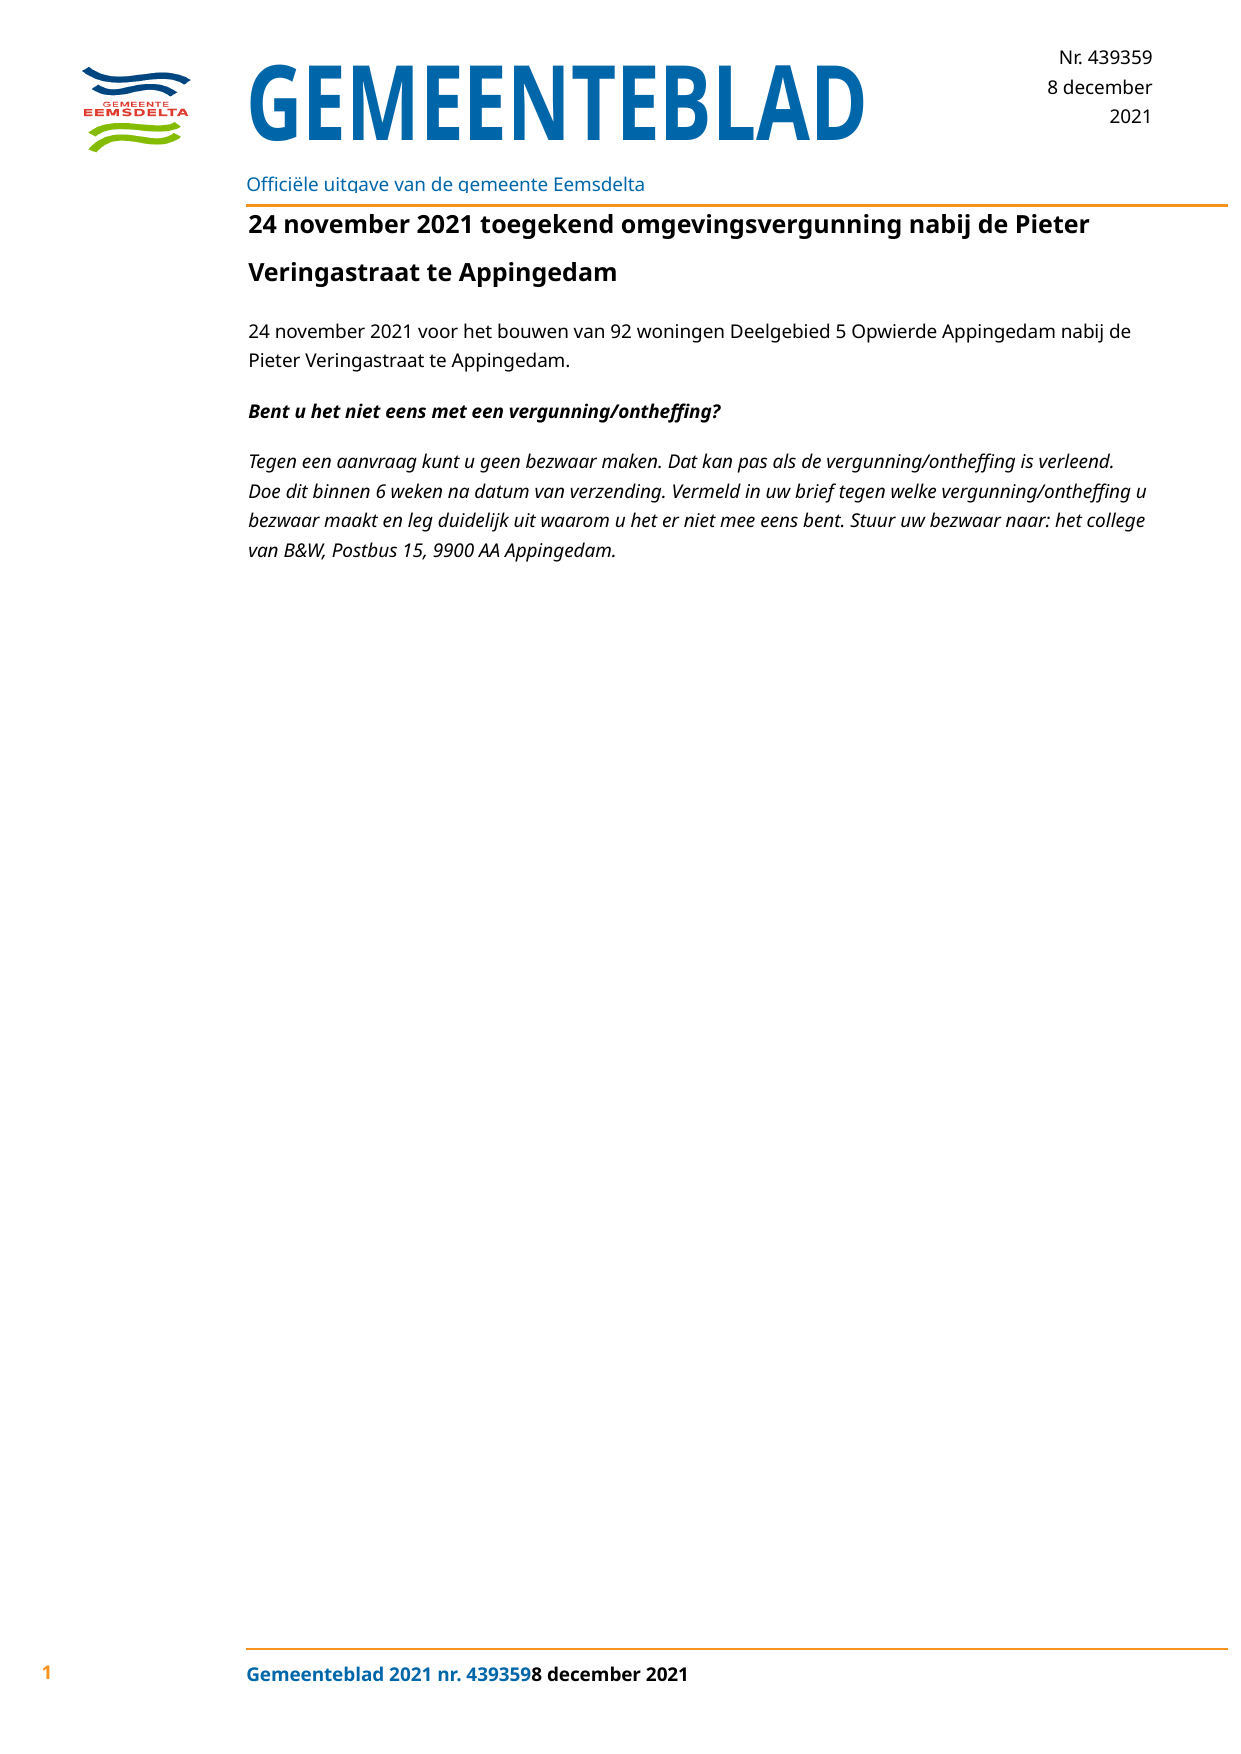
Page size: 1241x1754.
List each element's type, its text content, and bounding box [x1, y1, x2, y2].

text 24 november 2021 voor het bouwen van 92 woningen Deelgebied 5 Opwierde Appingedam nabij de Pieter Veringastraat te Appingedam. [248, 318, 1152, 373]
text Tegen een aanvraag kunt u geen bezwaar maken. Dat kan pas als de vergunning/ontheffing is verleend. Doe dit binnen 6 weken na datum van verzending. Vermeld in uw brief tegen welke vergunning/ontheffing u bezwaar maakt en leg duidelijk uit waarom u het er niet mee eens bent. Stuur uw bezwaar naar: het college van B&W, Postbus 15, 9900 AA Appingedam. [248, 448, 1152, 563]
text Bent u het niet eens met een vergunning/ontheffing? [248, 398, 1152, 424]
text 24 november 2021 toegekend omgevingsvergunning nabij de Pieter Veringastraat te Appingedam [248, 207, 1152, 288]
picture [41, 47, 231, 172]
